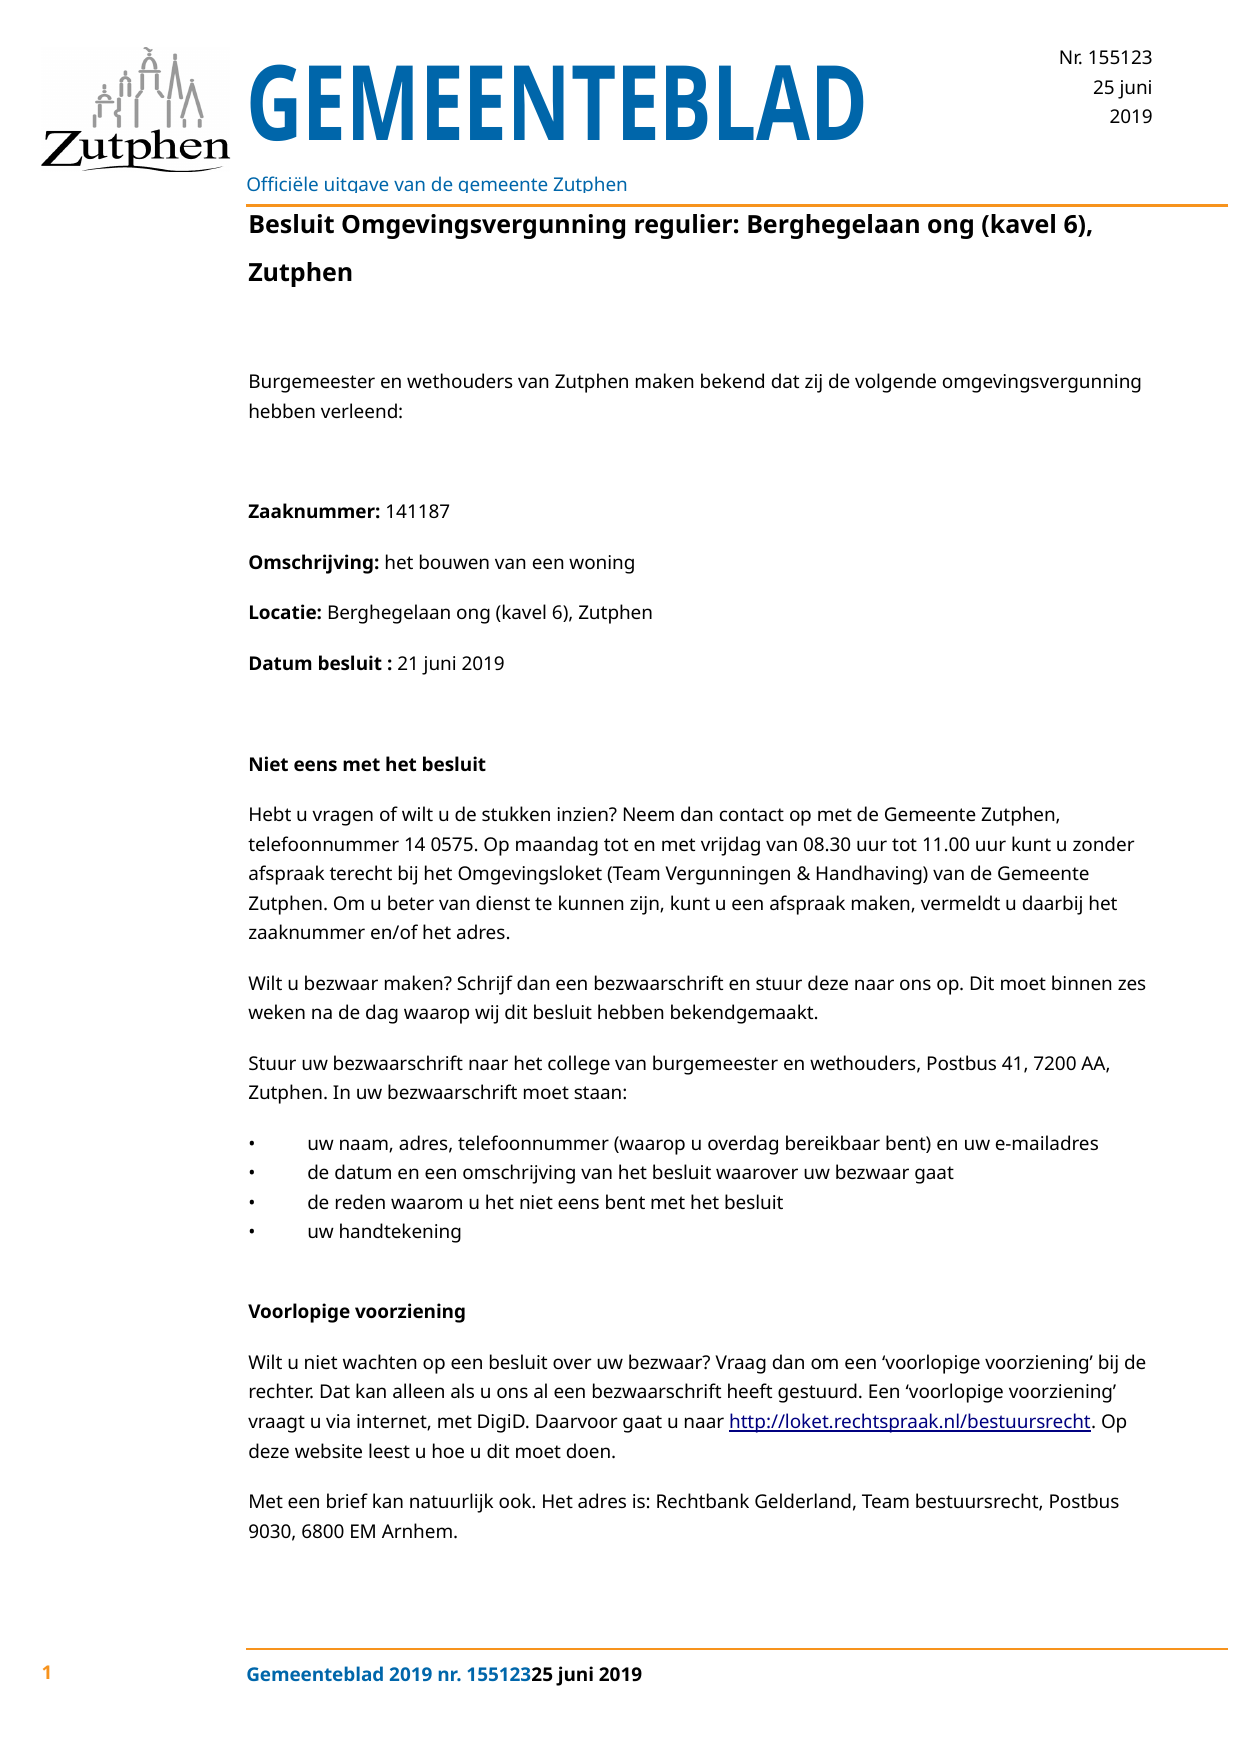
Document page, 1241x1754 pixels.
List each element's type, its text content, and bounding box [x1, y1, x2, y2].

text Locatie: Berghegelaan ong (kavel 6), Zutphen [248, 599, 1152, 625]
list uw handtekening [248, 1219, 1152, 1244]
list de datum en een omschrijving van het besluit waarover uw bezwaar gaat [248, 1159, 1152, 1185]
text Datum besluit : 21 juni 2019 [248, 650, 1152, 676]
text Wilt u bezwaar maken? Schrijf dan een bezwaarschrift en stuur deze naar ons op. Dit moet binnen zes weken na de dag waarop wij dit besluit hebben bekendgemaakt. [248, 970, 1152, 1025]
picture [41, 47, 231, 172]
text Met een brief kan natuurlijk ook. Het adres is: Rechtbank Gelderland, Team bestuursrecht, Postbus 9030, 6800 EM Arnhem. [248, 1488, 1152, 1544]
text Burgemeester en wethouders van Zutphen maken bekend dat zij de volgende omgevingsvergunning hebben verleend: [248, 368, 1152, 424]
text Besluit Omgevingsvergunning regulier: Berghegelaan ong (kavel 6), Zutphen [248, 207, 1152, 288]
text Stuur uw bezwaarschrift naar het college van burgemeester en wethouders, Postbus 41, 7200 AA, Zutphen. In uw bezwaarschrift moet staan: [248, 1050, 1152, 1105]
list uw naam, adres, telefoonnummer (waarop u overdag bereikbaar bent) en uw e-mailadres [248, 1130, 1152, 1156]
text Wilt u niet wachten op een besluit over uw bezwaar? Vraag dan om een ‘voorlopige voorziening’ bij de rechter. Dat kan alleen als u ons al een bezwaarschrift heeft gestuurd. Een ‘voorlopige voorziening’ vraagt u via internet, met DigiD. Daarvoor gaat u naar http://loket.rechtspraak.nl/bestuursrecht. Op deze website leest u hoe u dit moet doen. [248, 1349, 1152, 1464]
text Niet eens met het besluit [248, 751, 1152, 777]
text Zaaknummer: 141187 [248, 499, 1152, 524]
text Omschrijving: het bouwen van een woning [248, 549, 1152, 575]
text Hebt u vragen of wilt u de stukken inzien? Neem dan contact op met de Gemeente Zutphen, telefoonnummer 14 0575. Op maandag tot en met vrijdag van 08.30 uur tot 11.00 uur kunt u zonder afspraak terecht bij het Omgevingsloket (Team Vergunningen & Handhaving) van de Gemeente Zutphen. Om u beter van dienst te kunnen zijn, kunt u een afspraak maken, vermeldt u daarbij het zaaknummer en/of het adres. [248, 801, 1152, 945]
list de reden waarom u het niet eens bent met het besluit [248, 1189, 1152, 1215]
text Voorlopige voorziening [248, 1299, 1152, 1324]
